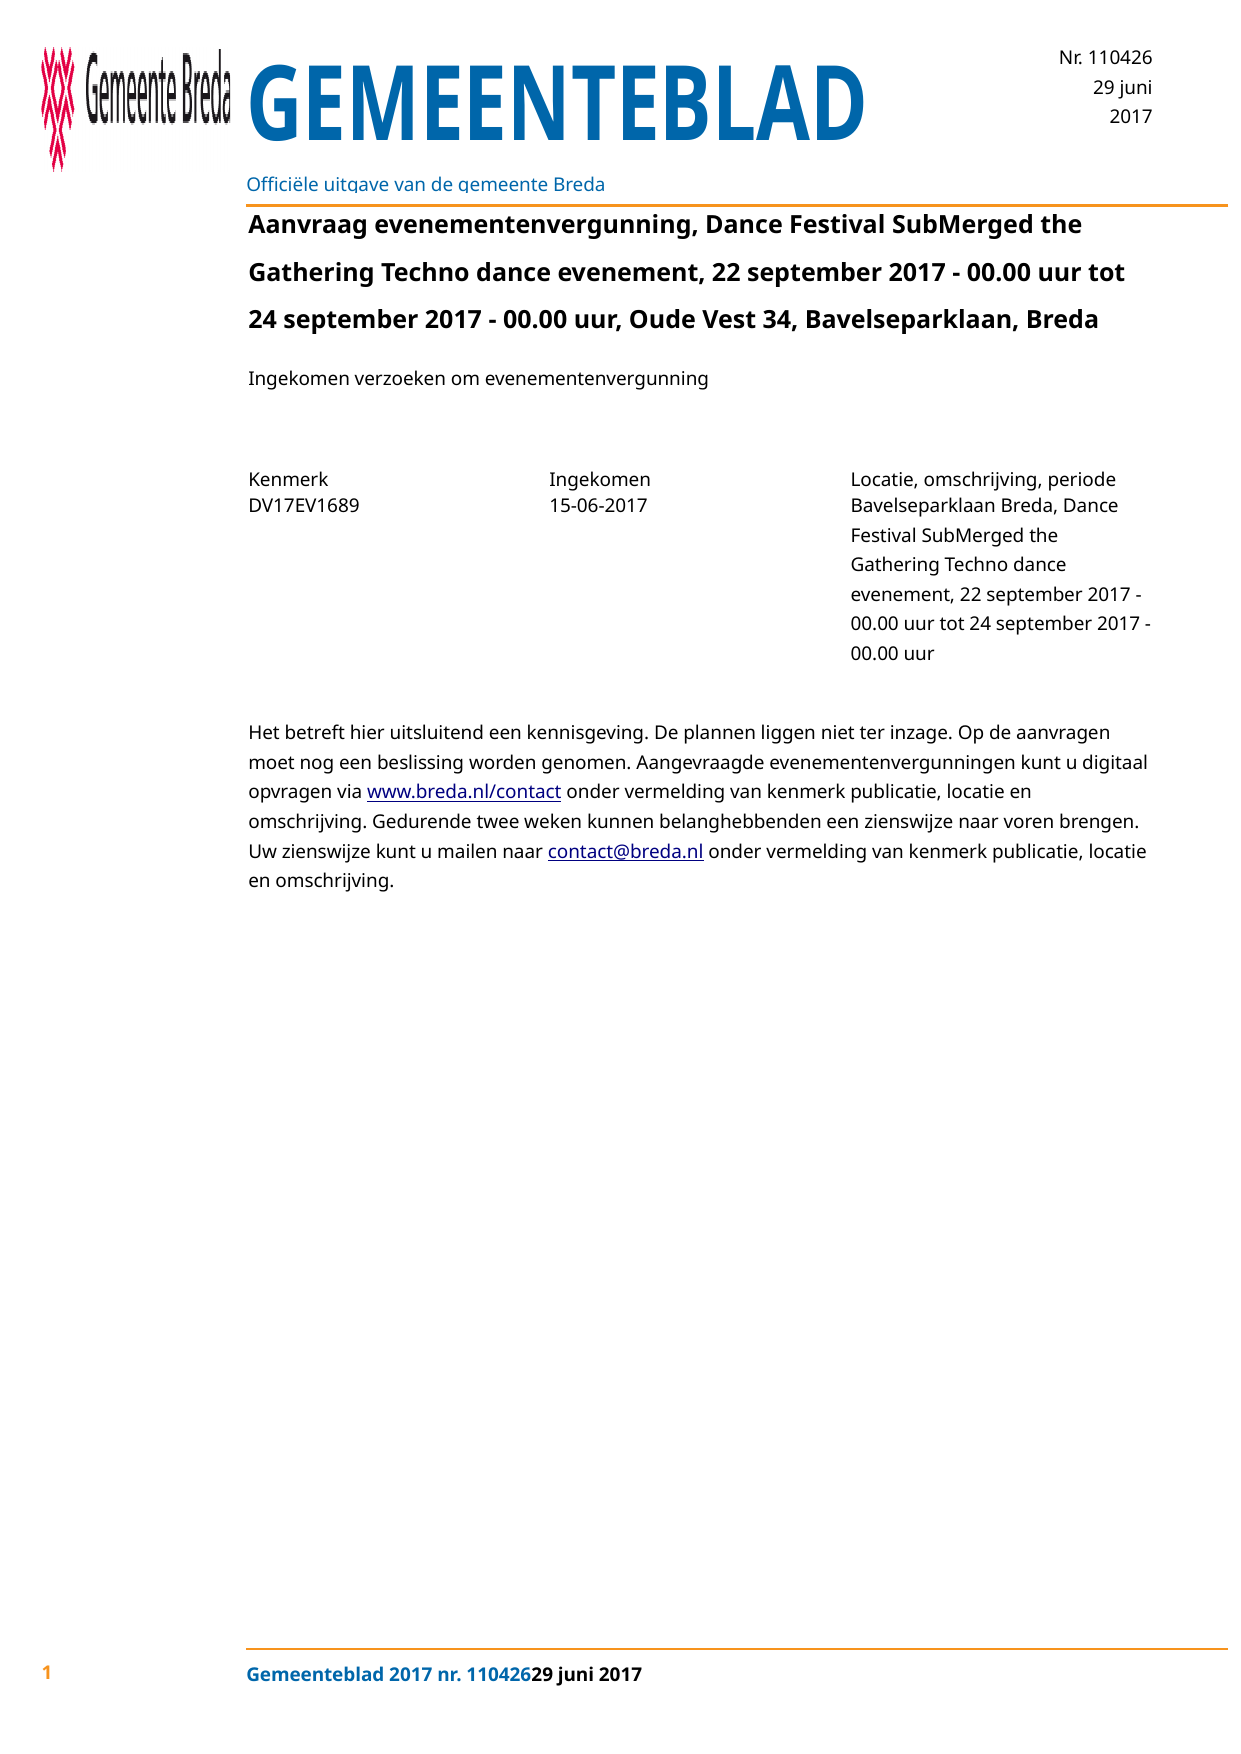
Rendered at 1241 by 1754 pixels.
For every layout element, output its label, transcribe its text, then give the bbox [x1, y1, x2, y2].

text Ingekomen verzoeken om evenementenvergunning [248, 366, 1152, 391]
table_header Kenmerk [248, 466, 549, 492]
table_header Ingekomen [549, 466, 850, 492]
text Het betreft hier uitsluitend een kennisgeving. De plannen liggen niet ter inzage. Op de aanvragen moet nog een beslissing worden genomen. Aangevraagde evenementenvergunningen kunt u digitaal opvragen via www.breda.nl/contact onder vermelding van kenmerk publicatie, locatie en omschrijving. Gedurende twee weken kunnen belanghebbenden een zienswijze naar voren brengen. Uw zienswijze kunt u mailen naar contact@breda.nl onder vermelding van kenmerk publicatie, locatie en omschrijving. [248, 719, 1152, 893]
table_header Locatie, omschrijving, periode [850, 466, 1152, 492]
table_cell DV17EV1689 [248, 492, 549, 666]
picture [41, 47, 231, 172]
table_cell 15-06-2017 [549, 492, 850, 666]
text Aanvraag evenementenvergunning, Dance Festival SubMerged the Gathering Techno dance evenement, 22 september 2017 - 00.00 uur tot 24 september 2017 - 00.00 uur, Oude Vest 34, Bavelseparklaan, Breda [248, 207, 1152, 336]
table_cell Bavelseparklaan Breda, Dance Festival SubMerged the Gathering Techno dance evenement, 22 september 2017 - 00.00 uur tot 24 september 2017 - 00.00 uur [850, 492, 1152, 666]
